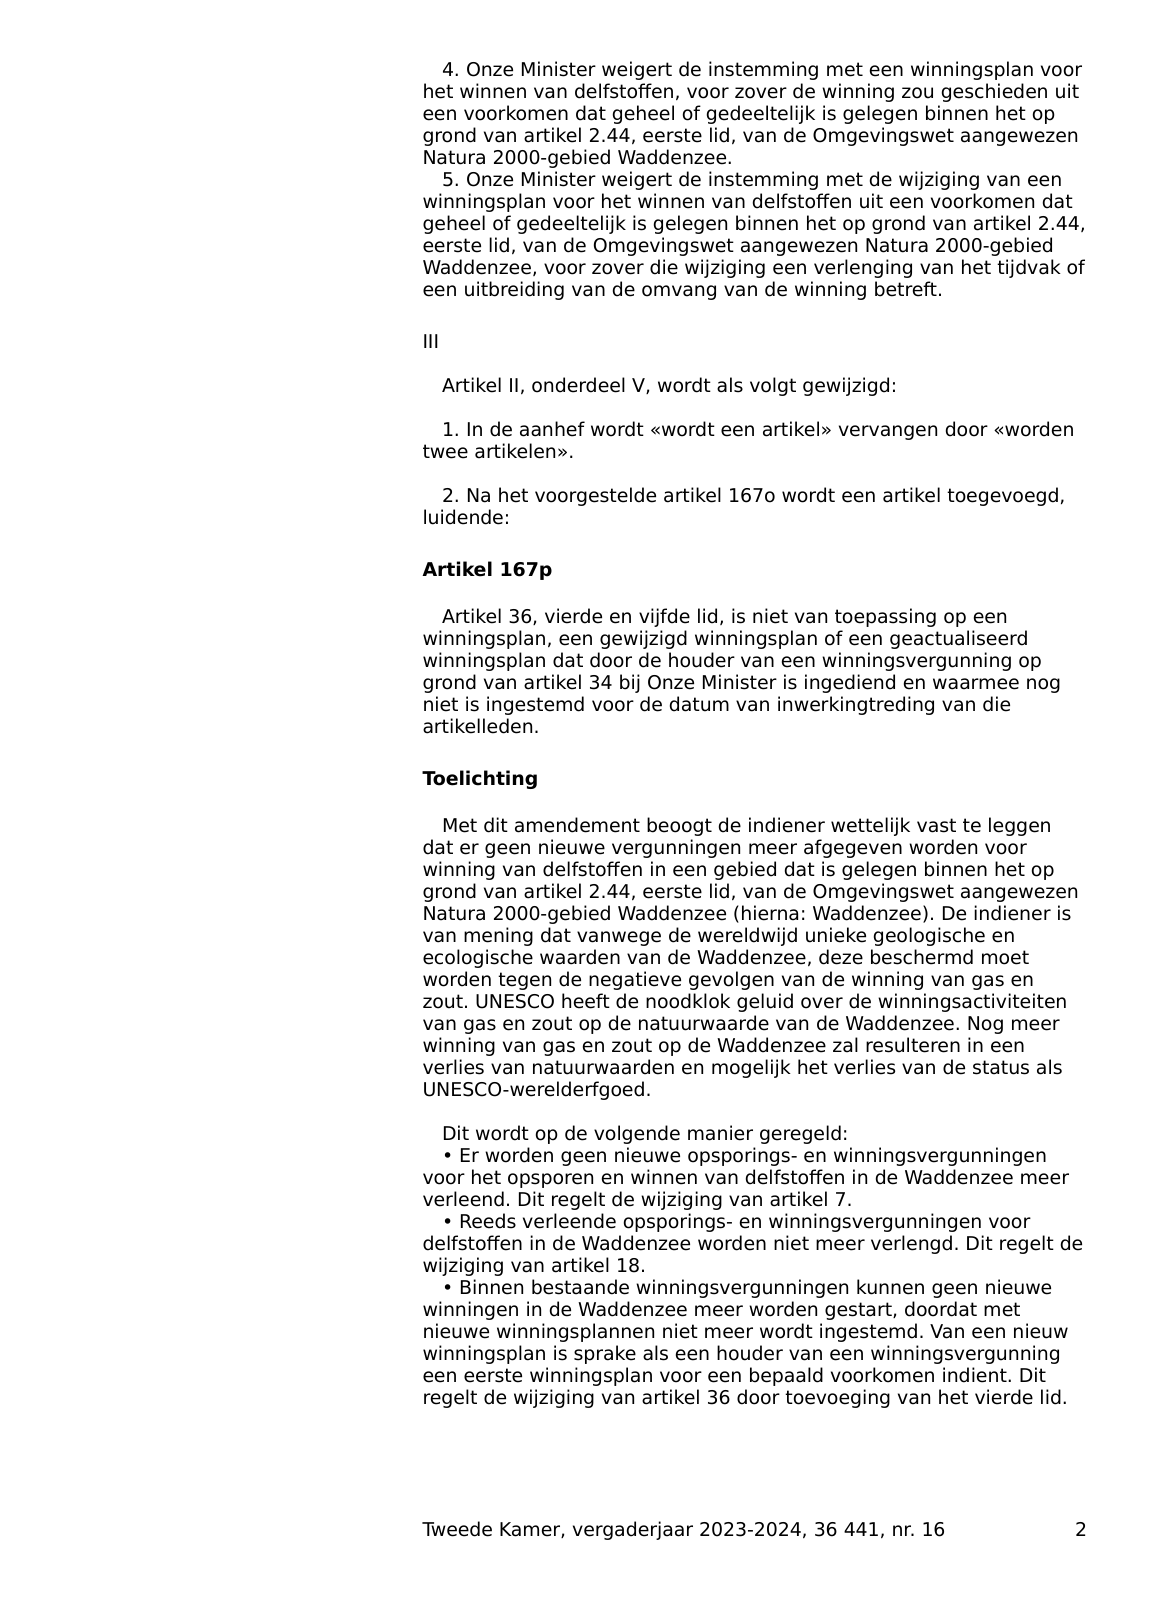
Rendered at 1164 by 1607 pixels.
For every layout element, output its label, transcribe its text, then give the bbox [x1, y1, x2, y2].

text Artikel II, onderdeel V, wordt als volgt gewijzigd: [422, 375, 1087, 397]
text • Reeds verleende opsporings- en winningsvergunningen voor delfstoffen in de Waddenzee worden niet meer verlengd. Dit regelt de wijziging van artikel 18. [422, 1211, 1087, 1277]
subtitle Toelichting [422, 768, 1087, 790]
text Met dit amendement beoogt de indiener wettelijk vast te leggen dat er geen nieuwe vergunningen meer afgegeven worden voor winning van delfstoffen in een gebied dat is gelegen binnen het op grond van artikel 2.44, eerste lid, van de Omgevingswet aangewezen Natura 2000-gebied Waddenzee (hierna: Waddenzee). De indiener is van mening dat vanwege de wereldwijd unieke geologische en ecologische waarden van de Waddenzee, deze beschermd moet worden tegen de negatieve gevolgen van de winning van gas en zout. UNESCO heeft de noodklok geluid over de winningsactiviteiten van gas en zout op de natuurwaarde van de Waddenzee. Nog meer winning van gas en zout op de Waddenzee zal resulteren in een verlies van natuurwaarden en mogelijk het verlies van de status als UNESCO-werelderfgoed. [422, 815, 1087, 1101]
text 4. Onze Minister weigert de instemming met een winningsplan voor het winnen van delfstoffen, voor zover de winning zou geschieden uit een voorkomen dat geheel of gedeeltelijk is gelegen binnen het op grond van artikel 2.44, eerste lid, van de Omgevingswet aangewezen Natura 2000-gebied Waddenzee. [422, 59, 1087, 169]
text Dit wordt op de volgende manier geregeld: [422, 1123, 1087, 1145]
subtitle Artikel 167p [422, 559, 1087, 581]
text Artikel 36, vierde en vijfde lid, is niet van toepassing op een winningsplan, een gewijzigd winningsplan of een geactualiseerd winningsplan dat door de houder van een winningsvergunning op grond van artikel 34 bij Onze Minister is ingediend en waarmee nog niet is ingestemd voor de datum van inwerkingtreding van die artikelleden. [422, 606, 1087, 738]
text 5. Onze Minister weigert de instemming met de wijziging van een winningsplan voor het winnen van delfstoffen uit een voorkomen dat geheel of gedeeltelijk is gelegen binnen het op grond van artikel 2.44, eerste lid, van de Omgevingswet aangewezen Natura 2000-gebied Waddenzee, voor zover die wijziging een verlenging van het tijdvak of een uitbreiding van de omvang van de winning betreft. [422, 169, 1087, 301]
text • Er worden geen nieuwe opsporings- en winningsvergunningen voor het opsporen en winnen van delfstoffen in de Waddenzee meer verleend. Dit regelt de wijziging van artikel 7. [422, 1145, 1087, 1211]
text 2. Na het voorgestelde artikel 167o wordt een artikel toegevoegd, luidende: [422, 485, 1087, 529]
text 1. In de aanhef wordt «wordt een artikel» vervangen door «worden twee artikelen». [422, 419, 1087, 463]
subtitle III [422, 331, 1087, 353]
text • Binnen bestaande winningsvergunningen kunnen geen nieuwe winningen in de Waddenzee meer worden gestart, doordat met nieuwe winningsplannen niet meer wordt ingestemd. Van een nieuw winningsplan is sprake als een houder van een winningsvergunning een eerste winningsplan voor een bepaald voorkomen indient. Dit regelt de wijziging van artikel 36 door toevoeging van het vierde lid. [422, 1277, 1087, 1409]
